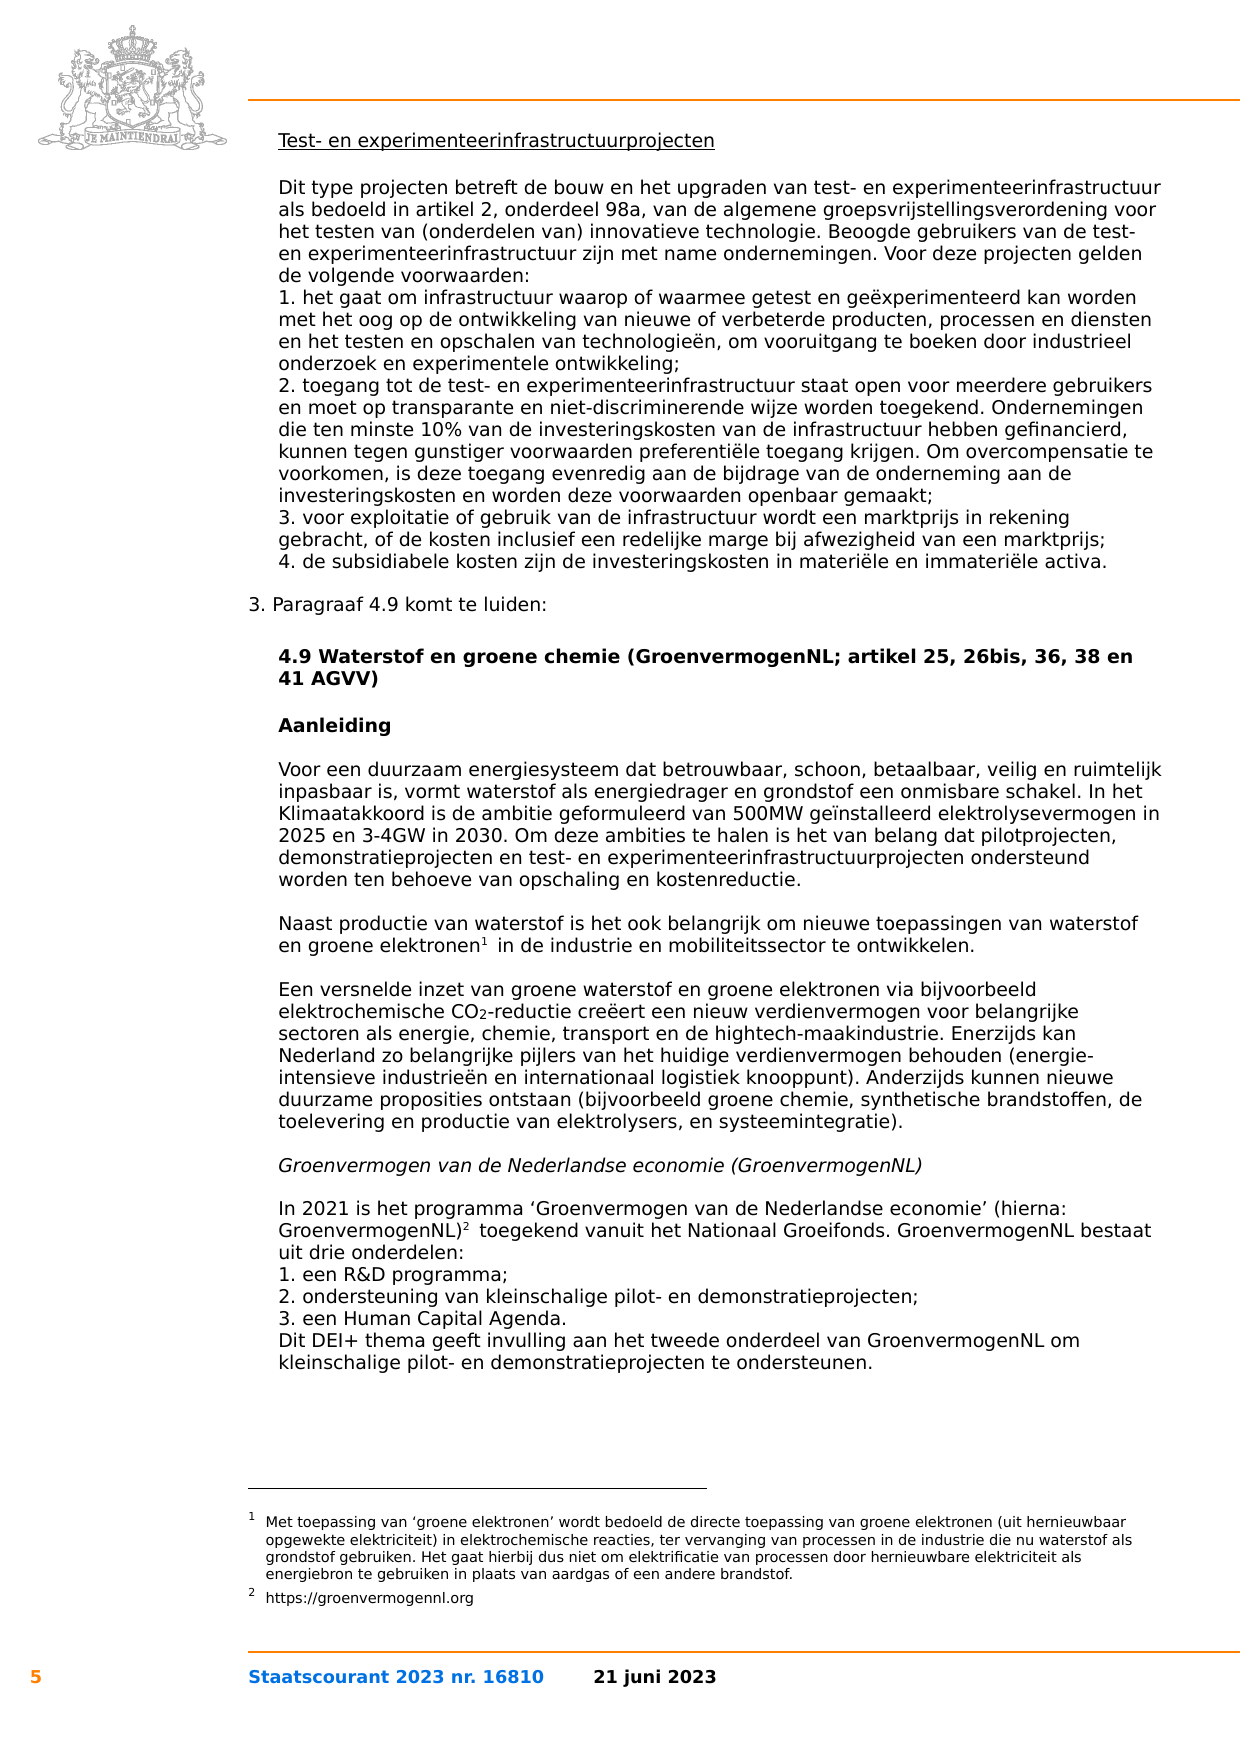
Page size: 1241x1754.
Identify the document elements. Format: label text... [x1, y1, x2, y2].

text 1. het gaat om infrastructuur waarop of waarmee getest en geëxperimenteerd kan worden met het oog op de ontwikkeling van nieuwe of verbeterde producten, processen en diensten en het testen en opschalen van technologieën, om vooruitgang te boeken door industrieel onderzoek en experimentele ontwikkeling; [278, 287, 1163, 375]
text Voor een duurzaam energiesysteem dat betrouwbaar, schoon, betaalbaar, veilig en ruimtelijk inpasbaar is, vormt waterstof als energiedrager en grondstof een onmisbare schakel. In het Klimaatakkoord is de ambitie geformuleerd van 500MW geïnstalleerd elektrolysevermogen in 2025 en 3-4GW in 2030. Om deze ambities te halen is het van belang dat pilotprojecten, demonstratieprojecten en test- en experimenteerinfrastructuurprojecten ondersteund worden ten behoeve van opschaling en kostenreductie. [278, 759, 1163, 891]
text 2. ondersteuning van kleinschalige pilot- en demonstratieprojecten; [278, 1286, 1163, 1308]
text Naast productie van waterstof is het ook belangrijk om nieuwe toepassingen van waterstof en groene elektronen in de industrie en mobiliteitssector te ontwikkelen. [278, 913, 1163, 957]
text https://groenvermogennl.org [248, 1586, 1163, 1608]
text 4. de subsidiabele kosten zijn de investeringskosten in materiële en immateriële activa. [278, 551, 1163, 572]
subtitle Test- en experimenteerinfrastructuurprojecten [278, 130, 1163, 152]
text 1. een R&D programma; [278, 1264, 1163, 1286]
text 3. een Human Capital Agenda. [278, 1308, 1163, 1330]
picture [38, 25, 227, 150]
subtitle Aanleiding [278, 715, 1163, 737]
subtitle 4.9 Waterstof en groene chemie (GroenvermogenNL; artikel 25, 26bis, 36, 38 en 41 AGVV) [278, 646, 1163, 690]
text 3. voor exploitatie of gebruik van de infrastructuur wordt een marktprijs in rekening gebracht, of de kosten inclusief een redelijke marge bij afwezigheid van een marktprijs; [278, 507, 1163, 551]
text Dit type projecten betreft de bouw en het upgraden van test- en experimenteerinfrastructuur als bedoeld in artikel 2, onderdeel 98a, van de algemene groepsvrijstellingsverordening voor het testen van (onderdelen van) innovatieve technologie. Beoogde gebruikers van de test- en experimenteerinfrastructuur zijn met name ondernemingen. Voor deze projecten gelden de volgende voorwaarden: [278, 177, 1163, 287]
text Met toepassing van ‘groene elektronen’ wordt bedoeld de directe toepassing van groene elektronen (uit hernieuwbaar opgewekte elektriciteit) in elektrochemische reacties, ter vervanging van processen in de industrie die nu waterstof als grondstof gebruiken. Het gaat hierbij dus niet om elektrificatie van processen door hernieuwbare elektriciteit als energiebron te gebruiken in plaats van aardgas of een andere brandstof. [248, 1510, 1163, 1583]
text 2. toegang tot de test- en experimenteerinfrastructuur staat open voor meerdere gebruikers en moet op transparante en niet-discriminerende wijze worden toegekend. Ondernemingen die ten minste 10% van de investeringskosten van de infrastructuur hebben gefinancierd, kunnen tegen gunstiger voorwaarden preferentiële toegang krijgen. Om overcompensatie te voorkomen, is deze toegang evenredig aan de bijdrage van de onderneming aan de investeringskosten en worden deze voorwaarden openbaar gemaakt; [278, 375, 1163, 507]
text 3. Paragraaf 4.9 komt te luiden: [248, 594, 1163, 616]
subtitle Groenvermogen van de Nederlandse economie (GroenvermogenNL) [278, 1154, 1163, 1176]
text Een versnelde inzet van groene waterstof en groene elektronen via bijvoorbeeld elektrochemische CO2-reductie creëert een nieuw verdienvermogen voor belangrijke sectoren als energie, chemie, transport en de hightech-maakindustrie. Enerzijds kan Nederland zo belangrijke pijlers van het huidige verdienvermogen behouden (energie-intensieve industrieën en internationaal logistiek knooppunt). Anderzijds kunnen nieuwe duurzame proposities ontstaan (bijvoorbeeld groene chemie, synthetische brandstoffen, de toelevering en productie van elektrolysers, en systeemintegratie). [278, 979, 1163, 1133]
text Dit DEI+ thema geeft invulling aan het tweede onderdeel van GroenvermogenNL om kleinschalige pilot- en demonstratieprojecten te ondersteunen. [278, 1330, 1163, 1374]
text In 2021 is het programma ‘Groenvermogen van de Nederlandse economie’ (hierna: GroenvermogenNL) toegekend vanuit het Nationaal Groeifonds. GroenvermogenNL bestaat uit drie onderdelen: [278, 1198, 1163, 1264]
